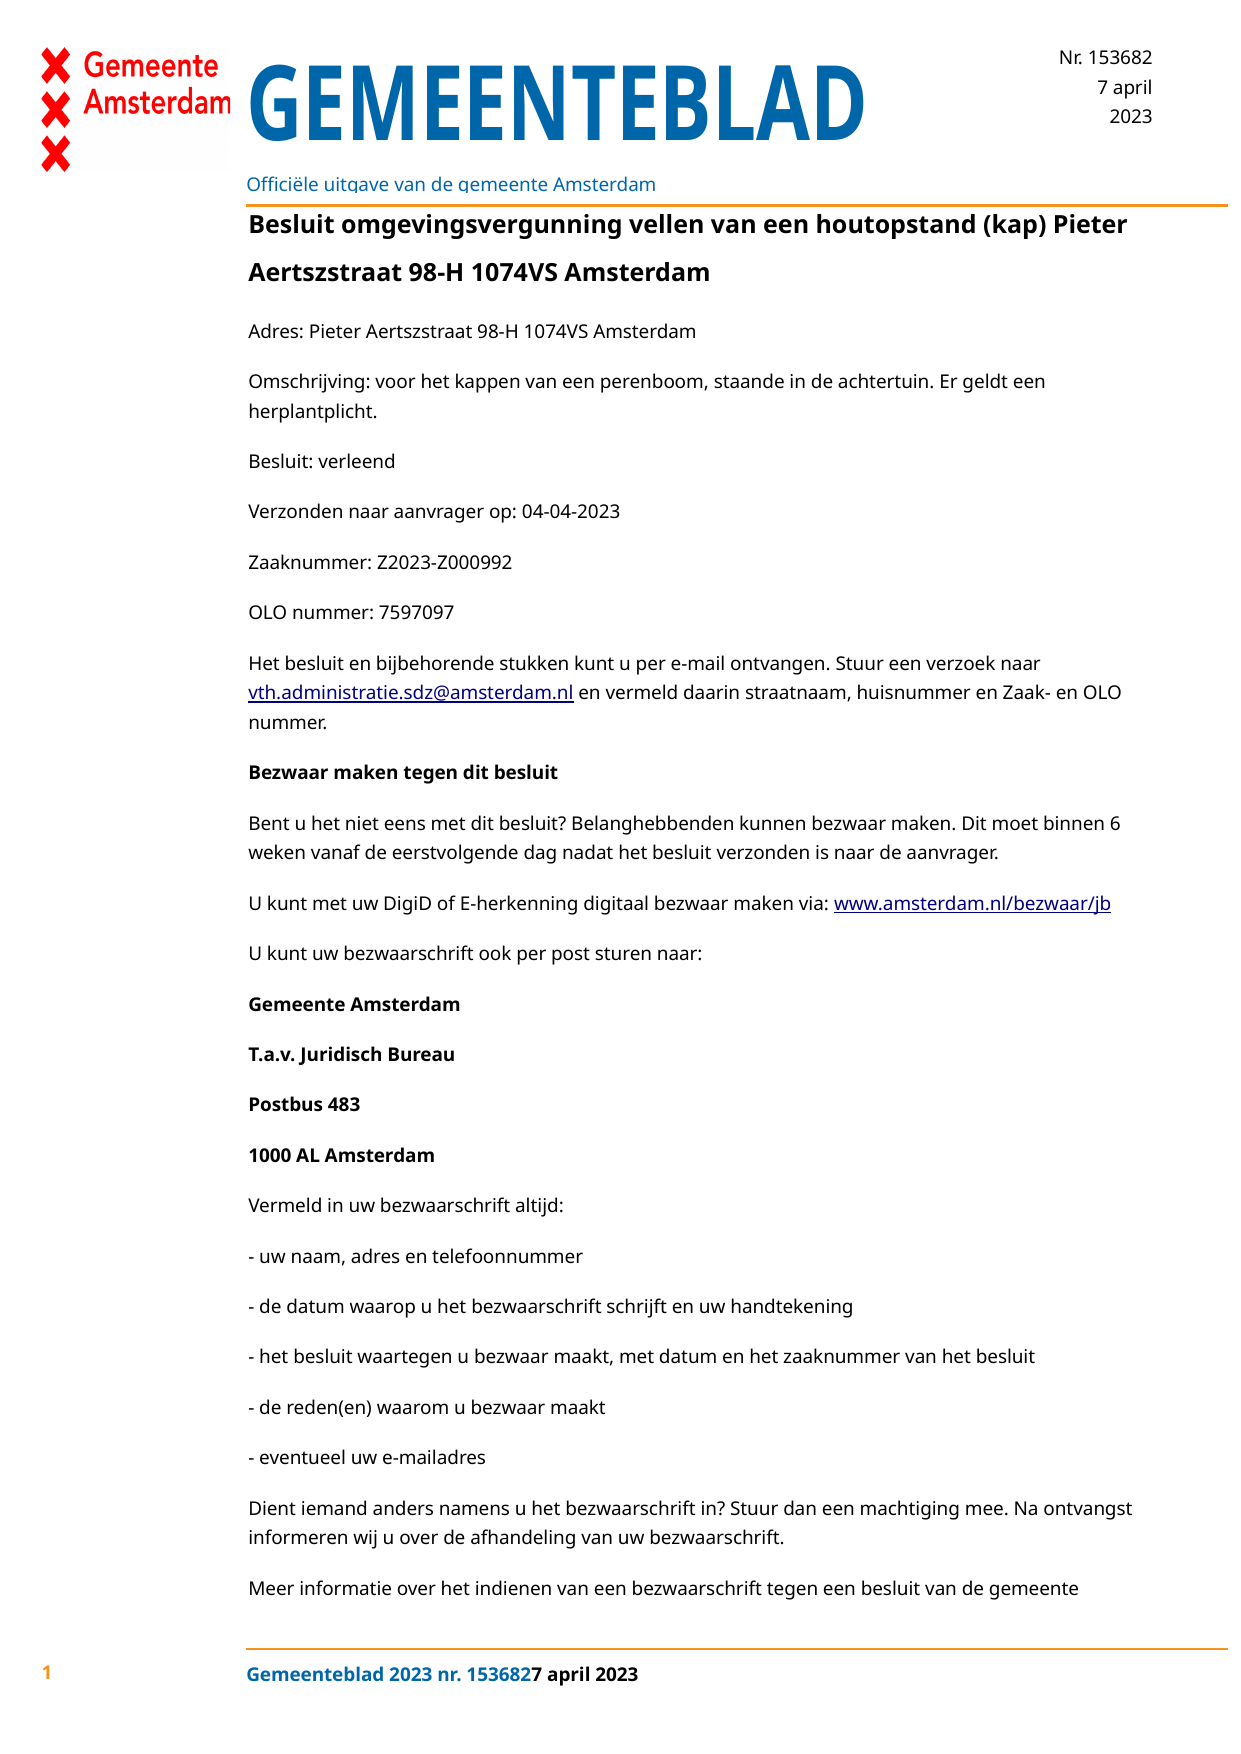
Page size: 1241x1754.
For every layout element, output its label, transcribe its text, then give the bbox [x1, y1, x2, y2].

picture [41, 47, 231, 172]
text Bezwaar maken tegen dit besluit [248, 759, 1152, 785]
text - het besluit waartegen u bezwaar maakt, met datum en het zaaknummer van het besluit [248, 1344, 1152, 1369]
text - uw naam, adres en telefoonnummer [248, 1243, 1152, 1269]
text Het besluit en bijbehorende stukken kunt u per e-mail ontvangen. Stuur een verzoek naar vth.administratie.sdz@amsterdam.nl en vermeld daarin straatnaam, huisnummer en Zaak- en OLO nummer. [248, 650, 1152, 735]
text T.a.v. Juridisch Bureau [248, 1041, 1152, 1067]
text U kunt uw bezwaarschrift ook per post sturen naar: [248, 940, 1152, 966]
text - de reden(en) waarom u bezwaar maakt [248, 1394, 1152, 1420]
text Vermeld in uw bezwaarschrift altijd: [248, 1192, 1152, 1218]
text U kunt met uw DigiD of E-herkenning digitaal bezwaar maken via: www.amsterdam.nl/bezwaar/jb [248, 890, 1152, 916]
text Besluit: verleend [248, 448, 1152, 474]
text Gemeente Amsterdam [248, 991, 1152, 1017]
text Adres: Pieter Aertszstraat 98-H 1074VS Amsterdam [248, 318, 1152, 344]
text Postbus 483 [248, 1092, 1152, 1117]
text - de datum waarop u het bezwaarschrift schrijft en uw handtekening [248, 1293, 1152, 1319]
text Meer informatie over het indienen van een bezwaarschrift tegen een besluit van de gemeente [248, 1575, 1152, 1601]
text - eventueel uw e-mailadres [248, 1444, 1152, 1470]
text Bent u het niet eens met dit besluit? Belanghebbenden kunnen bezwaar maken. Dit moet binnen 6 weken vanaf de eerstvolgende dag nadat het besluit verzonden is naar de aanvrager. [248, 810, 1152, 865]
text Dient iemand anders namens u het bezwaarschrift in? Stuur dan een machtiging mee. Na ontvangst informeren wij u over de afhandeling van uw bezwaarschrift. [248, 1495, 1152, 1550]
text Besluit omgevingsvergunning vellen van een houtopstand (kap) Pieter Aertszstraat 98-H 1074VS Amsterdam [248, 207, 1152, 288]
text Verzonden naar aanvrager op: 04-04-2023 [248, 499, 1152, 524]
text Zaaknummer: Z2023-Z000992 [248, 549, 1152, 575]
text Omschrijving: voor het kappen van een perenboom, staande in de achtertuin. Er geldt een herplantplicht. [248, 368, 1152, 424]
text 1000 AL Amsterdam [248, 1142, 1152, 1168]
text OLO nummer: 7597097 [248, 599, 1152, 625]
